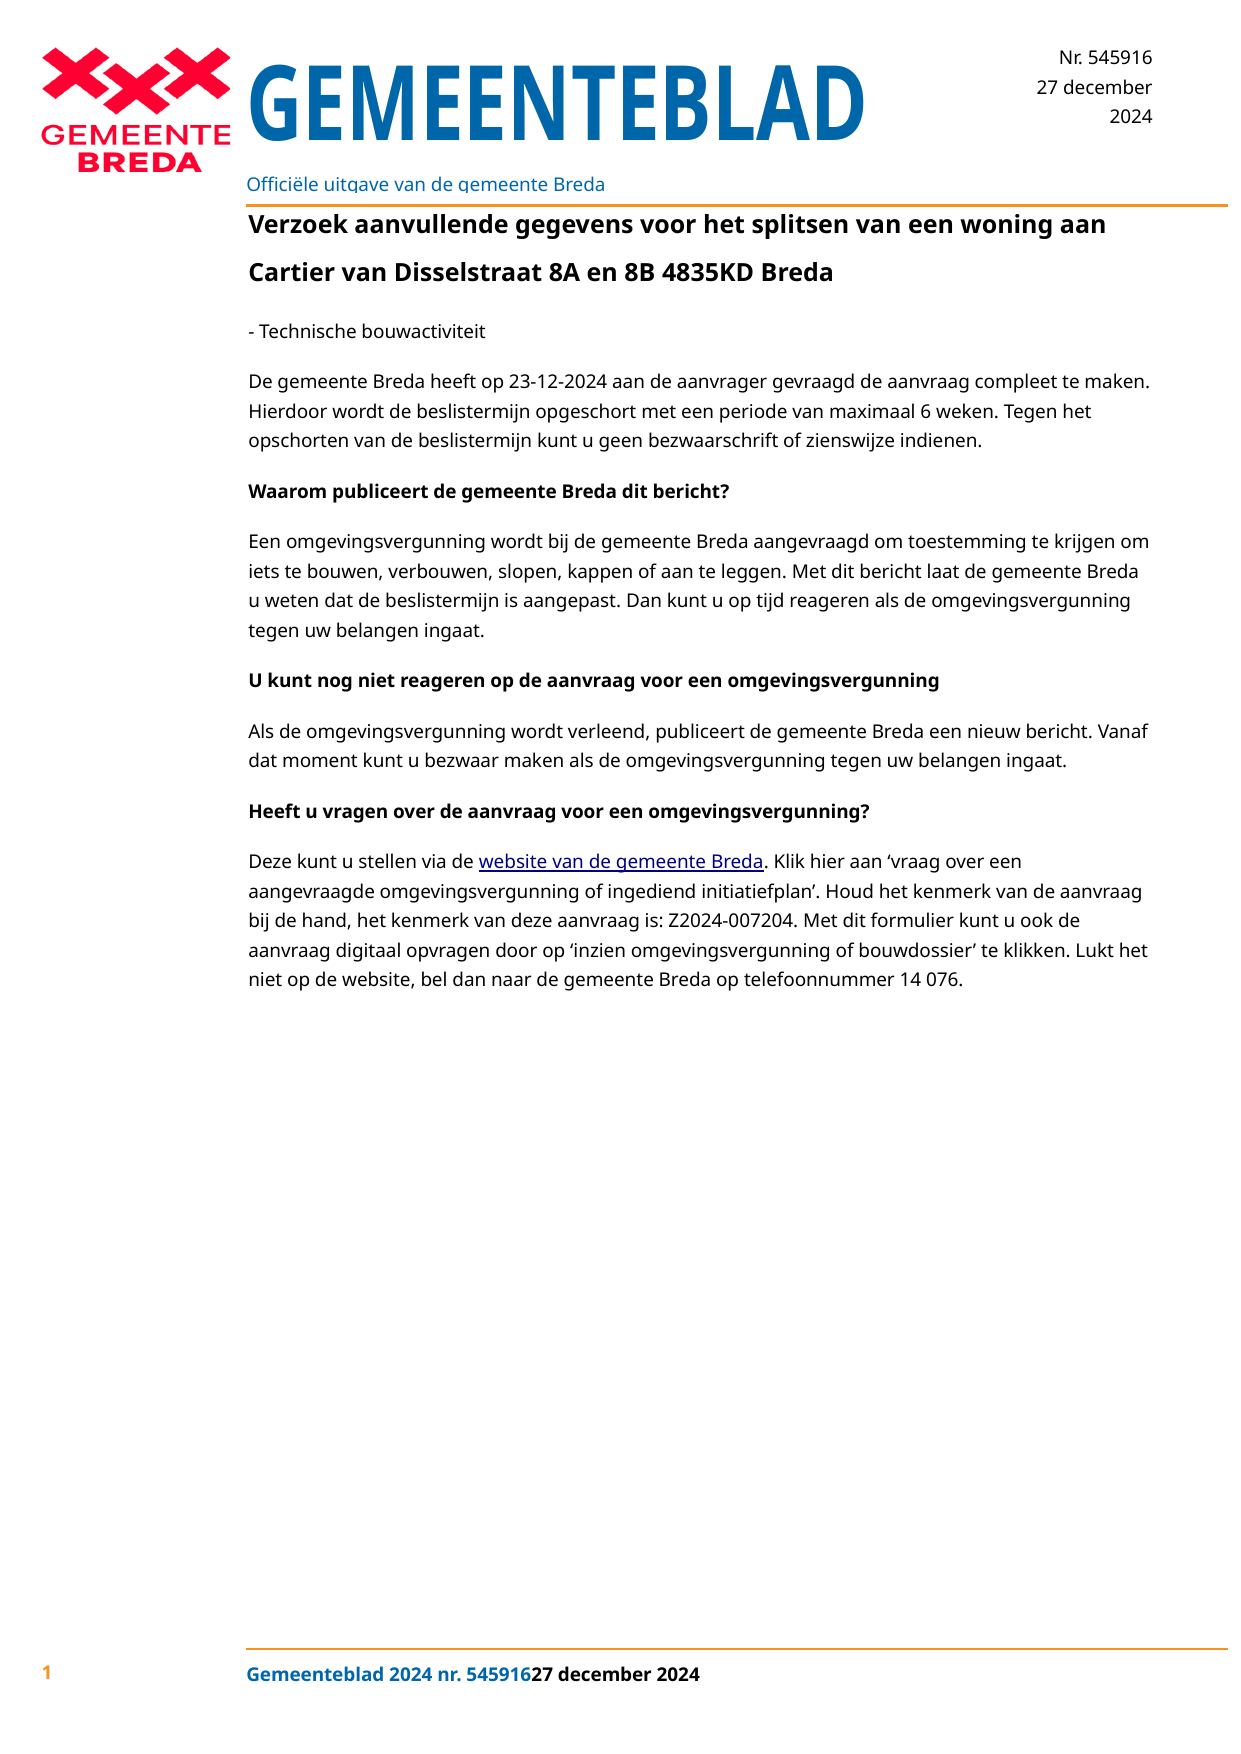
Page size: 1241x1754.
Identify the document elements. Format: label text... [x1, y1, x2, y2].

text Deze kunt u stellen via de website van de gemeente Breda. Klik hier aan ‘vraag over een aangevraagde omgevingsvergunning of ingediend initiatiefplan’. Houd het kenmerk van de aanvraag bij de hand, het kenmerk van deze aanvraag is: Z2024-007204. Met dit formulier kunt u ook de aanvraag digitaal opvragen door op ‘inzien omgevingsvergunning of bouwdossier’ te klikken. Lukt het niet op de website, bel dan naar de gemeente Breda op telefoonnummer 14 076. [248, 848, 1152, 992]
text Verzoek aanvullende gegevens voor het splitsen van een woning aan Cartier van Disselstraat 8A en 8B 4835KD Breda [248, 207, 1152, 288]
picture [41, 47, 231, 172]
text Als de omgevingsvergunning wordt verleend, publiceert de gemeente Breda een nieuw bericht. Vanaf dat moment kunt u bezwaar maken als de omgevingsvergunning tegen uw belangen ingaat. [248, 718, 1152, 773]
text - Technische bouwactiviteit [248, 318, 1152, 344]
text Heeft u vragen over de aanvraag voor een omgevingsvergunning? [248, 798, 1152, 824]
text Een omgevingsvergunning wordt bij de gemeente Breda aangevraagd om toestemming te krijgen om iets te bouwen, verbouwen, slopen, kappen of aan te leggen. Met dit bericht laat de gemeente Breda u weten dat de beslistermijn is aangepast. Dan kunt u op tijd reageren als de omgevingsvergunning tegen uw belangen ingaat. [248, 528, 1152, 643]
text U kunt nog niet reageren op de aanvraag voor een omgevingsvergunning [248, 667, 1152, 693]
text Waarom publiceert de gemeente Breda dit bericht? [248, 478, 1152, 504]
text De gemeente Breda heeft op 23-12-2024 aan de aanvrager gevraagd de aanvraag compleet te maken. Hierdoor wordt de beslistermijn opgeschort met een periode van maximaal 6 weken. Tegen het opschorten van de beslistermijn kunt u geen bezwaarschrift of zienswijze indienen. [248, 368, 1152, 453]
